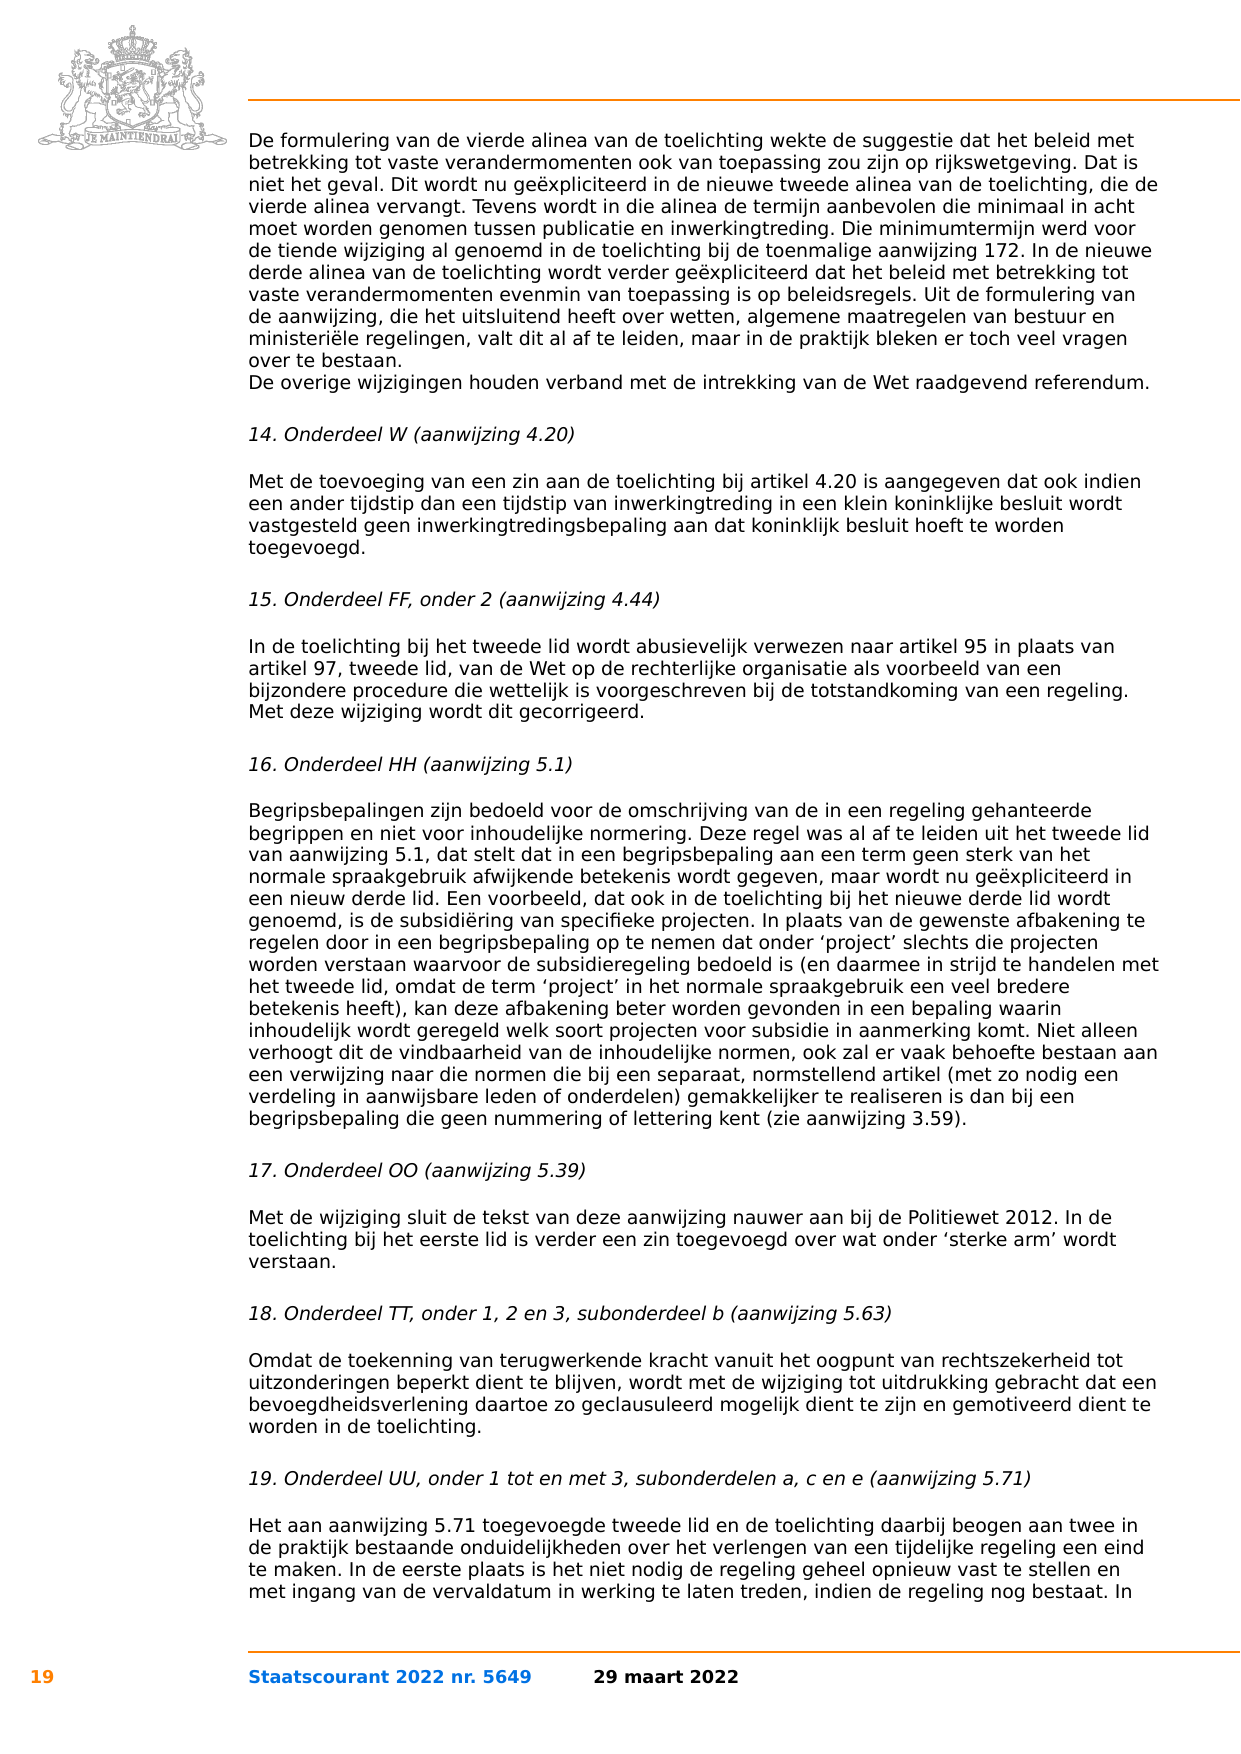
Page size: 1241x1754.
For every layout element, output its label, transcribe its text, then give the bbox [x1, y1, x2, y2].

subtitle 17. Onderdeel OO (aanwijzing 5.39) [248, 1160, 1163, 1182]
picture [38, 25, 227, 150]
text Omdat de toekenning van terugwerkende kracht vanuit het oogpunt van rechtszekerheid tot uitzonderingen beperkt dient te blijven, wordt met de wijziging tot uitdrukking gebracht dat een bevoegdheidsverlening daartoe zo geclausuleerd mogelijk dient te zijn en gemotiveerd dient te worden in de toelichting. [248, 1350, 1163, 1438]
text Met de wijziging sluit de tekst van deze aanwijzing nauwer aan bij de Politiewet 2012. In de toelichting bij het eerste lid is verder een zin toegevoegd over wat onder ‘sterke arm’ wordt verstaan. [248, 1207, 1163, 1273]
text Het aan aanwijzing 5.71 toegevoegde tweede lid en de toelichting daarbij beogen aan twee in de praktijk bestaande onduidelijkheden over het verlengen van een tijdelijke regeling een eind te maken. In de eerste plaats is het niet nodig de regeling geheel opnieuw vast te stellen en met ingang van de vervaldatum in werking te laten treden, indien de regeling nog bestaat. In [248, 1515, 1163, 1603]
text Begripsbepalingen zijn bedoeld voor de omschrijving van de in een regeling gehanteerde begrippen en niet voor inhoudelijke normering. Deze regel was al af te leiden uit het tweede lid van aanwijzing 5.1, dat stelt dat in een begripsbepaling aan een term geen sterk van het normale spraakgebruik afwijkende betekenis wordt gegeven, maar wordt nu geëxpliciteerd in een nieuw derde lid. Een voorbeeld, dat ook in de toelichting bij het nieuwe derde lid wordt genoemd, is de subsidiëring van specifieke projecten. In plaats van de gewenste afbakening te regelen door in een begripsbepaling op te nemen dat onder ‘project’ slechts die projecten worden verstaan waarvoor de subsidieregeling bedoeld is (en daarmee in strijd te handelen met het tweede lid, omdat de term ‘project’ in het normale spraakgebruik een veel bredere betekenis heeft), kan deze afbakening beter worden gevonden in een bepaling waarin inhoudelijk wordt geregeld welk soort projecten voor subsidie in aanmerking komt. Niet alleen verhoogt dit de vindbaarheid van de inhoudelijke normen, ook zal er vaak behoefte bestaan aan een verwijzing naar die normen die bij een separaat, normstellend artikel (met zo nodig een verdeling in aanwijsbare leden of onderdelen) gemakkelijker te realiseren is dan bij een begripsbepaling die geen nummering of lettering kent (zie aanwijzing 3.59). [248, 800, 1163, 1130]
subtitle 14. Onderdeel W (aanwijzing 4.20) [248, 424, 1163, 446]
subtitle 18. Onderdeel TT, onder 1, 2 en 3, subonderdeel b (aanwijzing 5.63) [248, 1303, 1163, 1325]
subtitle 15. Onderdeel FF, onder 2 (aanwijzing 4.44) [248, 588, 1163, 611]
text De formulering van de vierde alinea van de toelichting wekte de suggestie dat het beleid met betrekking tot vaste verandermomenten ook van toepassing zou zijn op rijkswetgeving. Dat is niet het geval. Dit wordt nu geëxpliciteerd in de nieuwe tweede alinea van de toelichting, die de vierde alinea vervangt. Tevens wordt in die alinea de termijn aanbevolen die minimaal in acht moet worden genomen tussen publicatie en inwerkingtreding. Die minimumtermijn werd voor de tiende wijziging al genoemd in de toelichting bij de toenmalige aanwijzing 172. In de nieuwe derde alinea van de toelichting wordt verder geëxpliciteerd dat het beleid met betrekking tot vaste verandermomenten evenmin van toepassing is op beleidsregels. Uit de formulering van de aanwijzing, die het uitsluitend heeft over wetten, algemene maatregelen van bestuur en ministeriële regelingen, valt dit al af te leiden, maar in de praktijk bleken er toch veel vragen over te bestaan. [248, 130, 1163, 372]
subtitle 19. Onderdeel UU, onder 1 tot en met 3, subonderdelen a, c en e (aanwijzing 5.71) [248, 1468, 1163, 1490]
text In de toelichting bij het tweede lid wordt abusievelijk verwezen naar artikel 95 in plaats van artikel 97, tweede lid, van de Wet op de rechterlijke organisatie als voorbeeld van een bijzondere procedure die wettelijk is voorgeschreven bij de totstandkoming van een regeling. Met deze wijziging wordt dit gecorrigeerd. [248, 636, 1163, 723]
subtitle 16. Onderdeel HH (aanwijzing 5.1) [248, 753, 1163, 775]
text De overige wijzigingen houden verband met de intrekking van de Wet raadgevend referendum. [248, 372, 1163, 394]
text Met de toevoeging van een zin aan de toelichting bij artikel 4.20 is aangegeven dat ook indien een ander tijdstip dan een tijdstip van inwerkingtreding in een klein koninklijke besluit wordt vastgesteld geen inwerkingtredingsbepaling aan dat koninklijk besluit hoeft te worden toegevoegd. [248, 471, 1163, 558]
